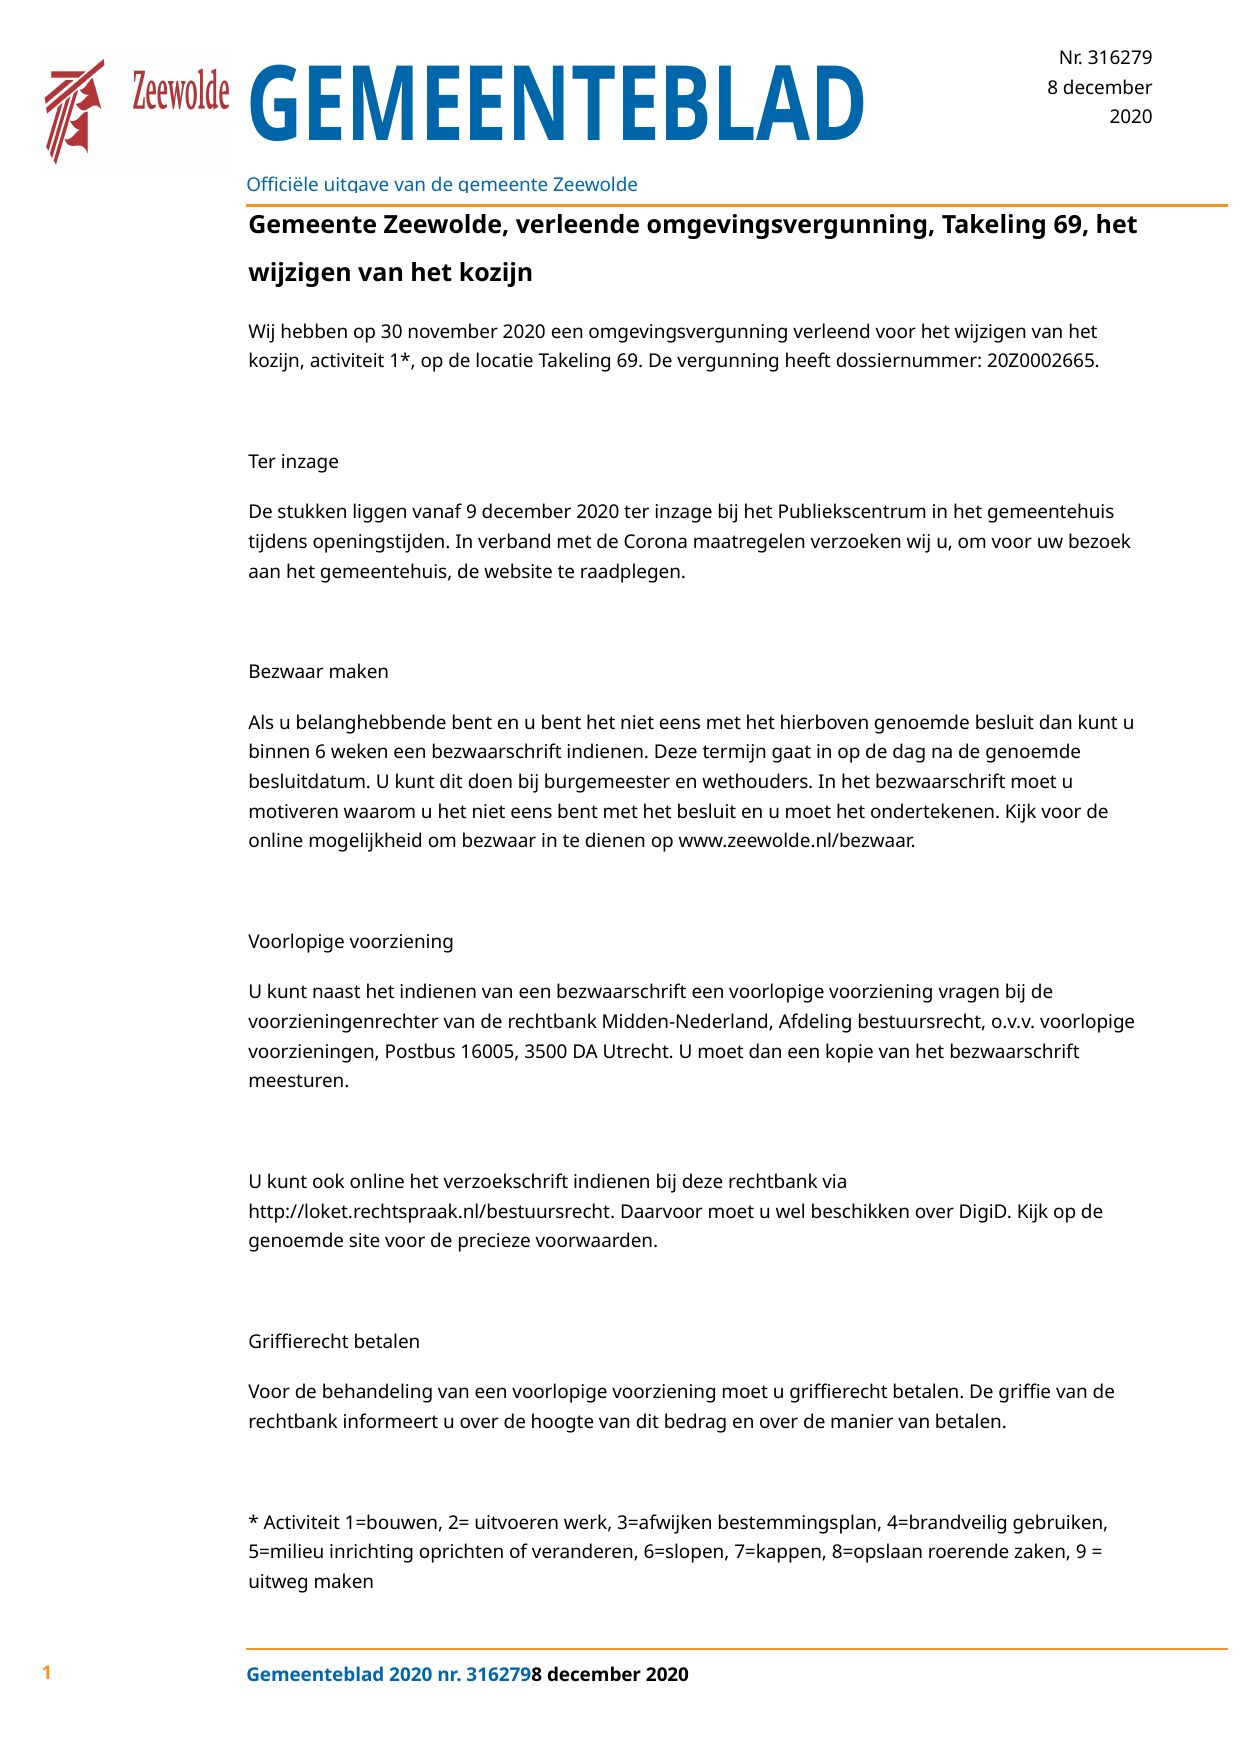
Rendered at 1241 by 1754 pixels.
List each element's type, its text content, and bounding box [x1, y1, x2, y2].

text U kunt ook online het verzoekschrift indienen bij deze rechtbank via http://loket.rechtspraak.nl/bestuursrecht. Daarvoor moet u wel beschikken over DigiD. Kijk op de genoemde site voor de precieze voorwaarden. [248, 1168, 1152, 1253]
text Gemeente Zeewolde, verleende omgevingsvergunning, Takeling 69, het wijzigen van het kozijn [248, 207, 1152, 288]
text Griffierecht betalen [248, 1328, 1152, 1354]
text U kunt naast het indienen van een bezwaarschrift een voorlopige voorziening vragen bij de voorzieningenrechter van de rechtbank Midden-Nederland, Afdeling bestuursrecht, o.v.v. voorlopige voorzieningen, Postbus 16005, 3500 DA Utrecht. U moet dan een kopie van het bezwaarschrift meesturen. [248, 979, 1152, 1093]
text De stukken liggen vanaf 9 december 2020 ter inzage bij het Publiekscentrum in het gemeentehuis tijdens openingstijden. In verband met de Corona maatregelen verzoeken wij u, om voor uw bezoek aan het gemeentehuis, de website te raadplegen. [248, 499, 1152, 584]
text Als u belanghebbende bent en u bent het niet eens met het hierboven genoemde besluit dan kunt u binnen 6 weken een bezwaarschrift indienen. Deze termijn gaat in op de dag na de genoemde besluitdatum. U kunt dit doen bij burgemeester en wethouders. In het bezwaarschrift moet u motiveren waarom u het niet eens bent met het besluit en u moet het ondertekenen. Kijk voor de online mogelijkheid om bezwaar in te dienen op www.zeewolde.nl/bezwaar. [248, 709, 1152, 853]
text Ter inzage [248, 448, 1152, 474]
text Voor de behandeling van een voorlopige voorziening moet u griffierecht betalen. De griffie van de rechtbank informeert u over de hoogte van dit bedrag en over de manier van betalen. [248, 1379, 1152, 1434]
picture [41, 47, 231, 172]
text Wij hebben op 30 november 2020 een omgevingsvergunning verleend voor het wijzigen van het kozijn, activiteit 1*, op de locatie Takeling 69. De vergunning heeft dossiernummer: 20Z0002665. [248, 318, 1152, 373]
text Voorlopige voorziening [248, 928, 1152, 954]
text * Activiteit 1=bouwen, 2= uitvoeren werk, 3=afwijken bestemmingsplan, 4=brandveilig gebruiken, 5=milieu inrichting oprichten of veranderen, 6=slopen, 7=kappen, 8=opslaan roerende zaken, 9 = uitweg maken [248, 1509, 1152, 1594]
text Bezwaar maken [248, 659, 1152, 684]
